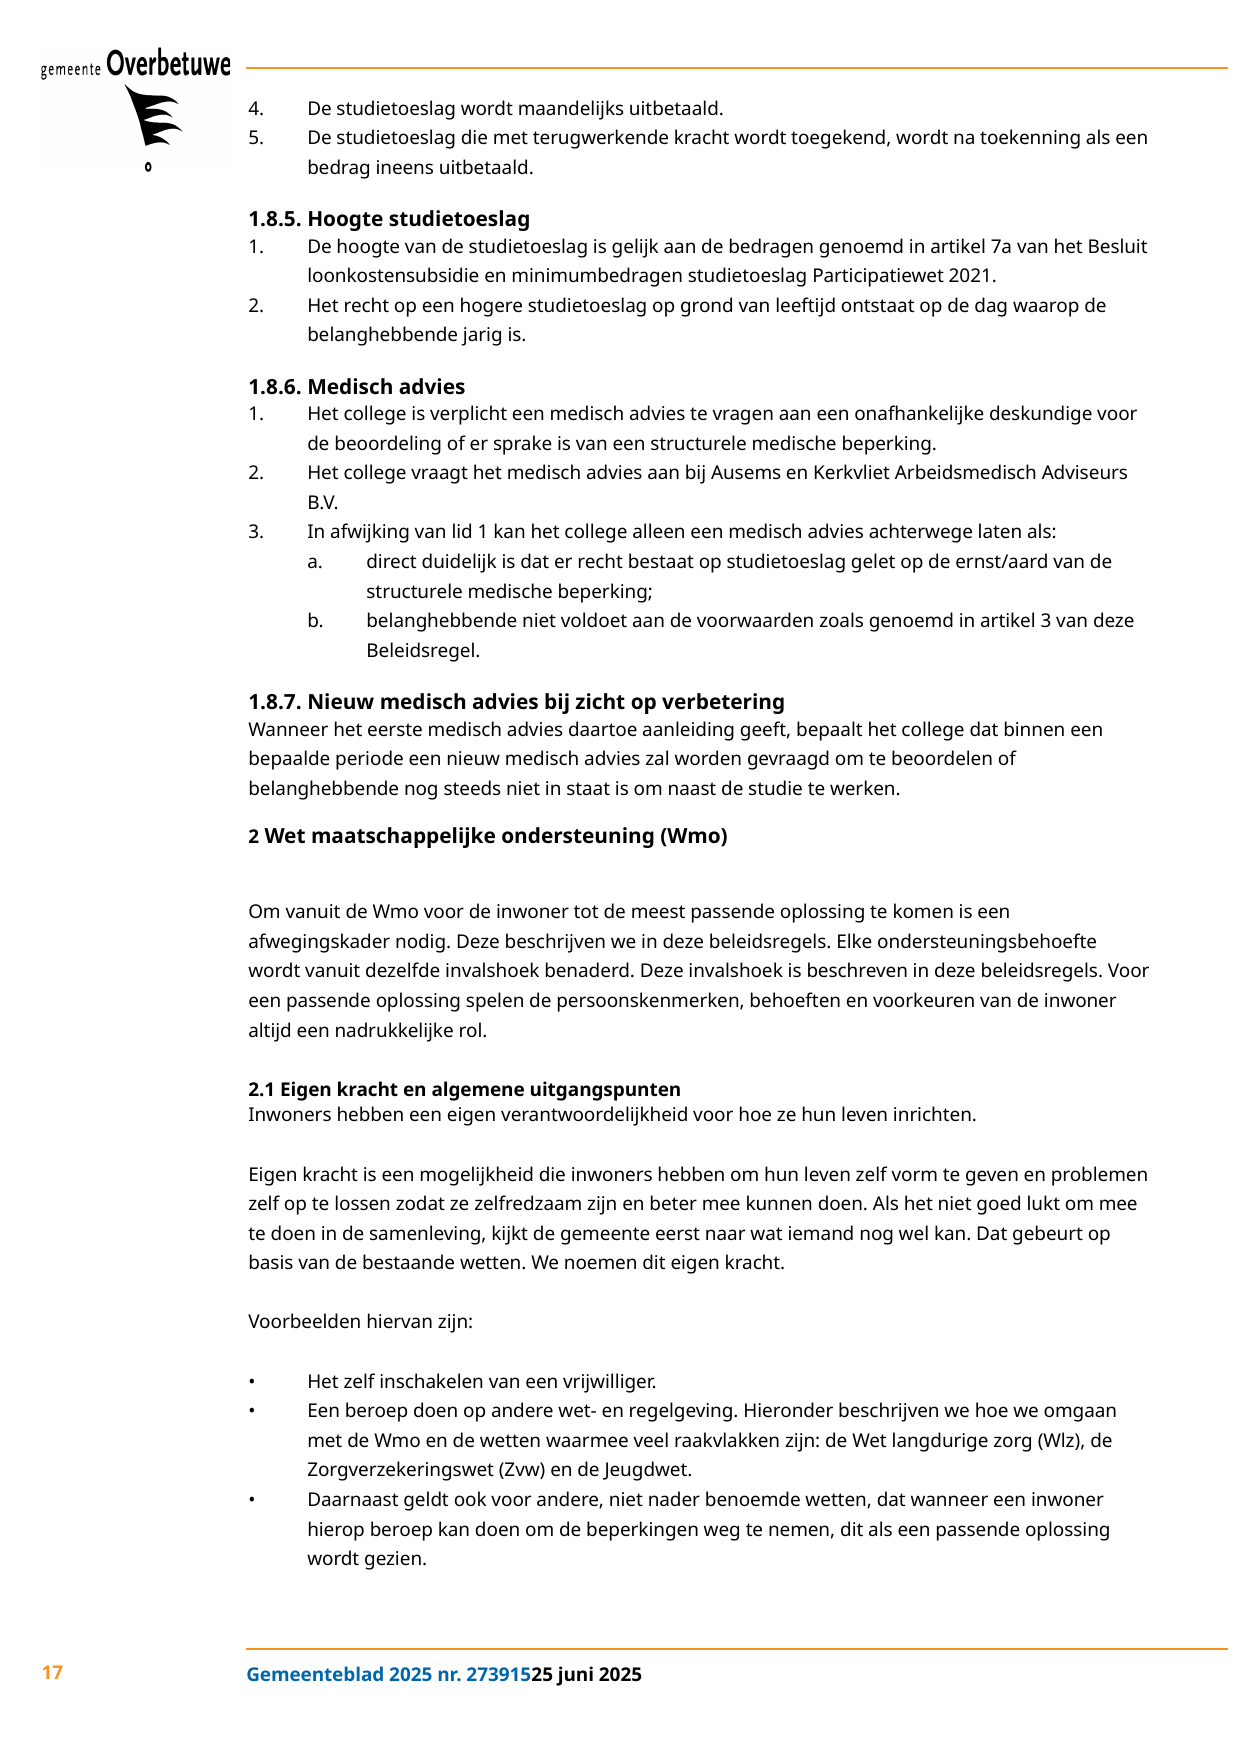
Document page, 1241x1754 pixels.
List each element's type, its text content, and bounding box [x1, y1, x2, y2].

text Om vanuit de Wmo voor de inwoner tot de meest passende oplossing te komen is een afwegingskader nodig. Deze beschrijven we in deze beleidsregels. Elke ondersteuningsbehoefte wordt vanuit dezelfde invalshoek benaderd. Deze invalshoek is beschreven in deze beleidsregels. Voor een passende oplossing spelen de persoonskenmerken, behoeften en voorkeuren van de inwoner altijd een nadrukkelijke rol. [248, 898, 1152, 1042]
text 1.8.5. Hoogte studietoeslag [248, 204, 1152, 233]
text 1.8.6. Medisch advies [248, 372, 1152, 400]
list Het college is verplicht een medisch advies te vragen aan een onafhankelijke deskundige voor de beoordeling of er sprake is van een structurele medische beperking. [248, 400, 1152, 456]
list De studietoeslag wordt maandelijks uitbetaald. [248, 95, 1152, 121]
text 1.8.7. Nieuw medisch advies bij zicht op verbetering [248, 687, 1152, 716]
text Inwoners hebben een eigen verantwoordelijkheid voor hoe ze hun leven inrichten. [248, 1102, 1152, 1127]
text Voorbeelden hiervan zijn: [248, 1309, 1152, 1334]
list De hoogte van de studietoeslag is gelijk aan de bedragen genoemd in artikel 7a van het Besluit loonkostensubsidie en minimumbedragen studietoeslag Participatiewet 2021. [248, 233, 1152, 288]
list Het zelf inschakelen van een vrijwilliger. [248, 1368, 1152, 1394]
text 2.1 Eigen kracht en algemene uitgangspunten [248, 1076, 1152, 1102]
text 2 Wet maatschappelijke ondersteuning (Wmo) [248, 821, 1152, 849]
list De studietoeslag die met terugwerkende kracht wordt toegekend, wordt na toekenning als een bedrag ineens uitbetaald. [248, 124, 1152, 180]
list direct duidelijk is dat er recht bestaat op studietoeslag gelet op de ernst/aard van de structurele medische beperking; [307, 548, 1152, 604]
list belanghebbende niet voldoet aan de voorwaarden zoals genoemd in artikel 3 van deze Beleidsregel. [307, 607, 1152, 663]
list In afwijking van lid 1 kan het college alleen een medisch advies achterwege laten als: [248, 519, 1152, 544]
text Wanneer het eerste medisch advies daartoe aanleiding geeft, bepaalt het college dat binnen een bepaalde periode een nieuw medisch advies zal worden gevraagd om te beoordelen of belanghebbende nog steeds niet in staat is om naast de studie te werken. [248, 716, 1152, 801]
list Het recht op een hogere studietoeslag op grond van leeftijd ontstaat op de dag waarop de belanghebbende jarig is. [248, 292, 1152, 347]
text Eigen kracht is een mogelijkheid die inwoners hebben om hun leven zelf vorm te geven en problemen zelf op te lossen zodat ze zelfredzaam zijn en beter mee kunnen doen. Als het niet goed lukt om mee te doen in de samenleving, kijkt de gemeente eerst naar wat iemand nog wel kan. Dat gebeurt op basis van de bestaande wetten. We noemen dit eigen kracht. [248, 1161, 1152, 1275]
list Een beroep doen op andere wet- en regelgeving. Hieronder beschrijven we hoe we omgaan met de Wmo en de wetten waarmee veel raakvlakken zijn: de Wet langdurige zorg (Wlz), de Zorgverzekeringswet (Zvw) en de Jeugdwet. [248, 1397, 1152, 1482]
list Het college vraagt het medisch advies aan bij Ausems en Kerkvliet Arbeidsmedisch Adviseurs B.V. [248, 459, 1152, 515]
picture [41, 47, 231, 172]
list Daarnaast geldt ook voor andere, niet nader benoemde wetten, dat wanneer een inwoner hierop beroep kan doen om de beperkingen weg te nemen, dit als een passende oplossing wordt gezien. [248, 1486, 1152, 1571]
